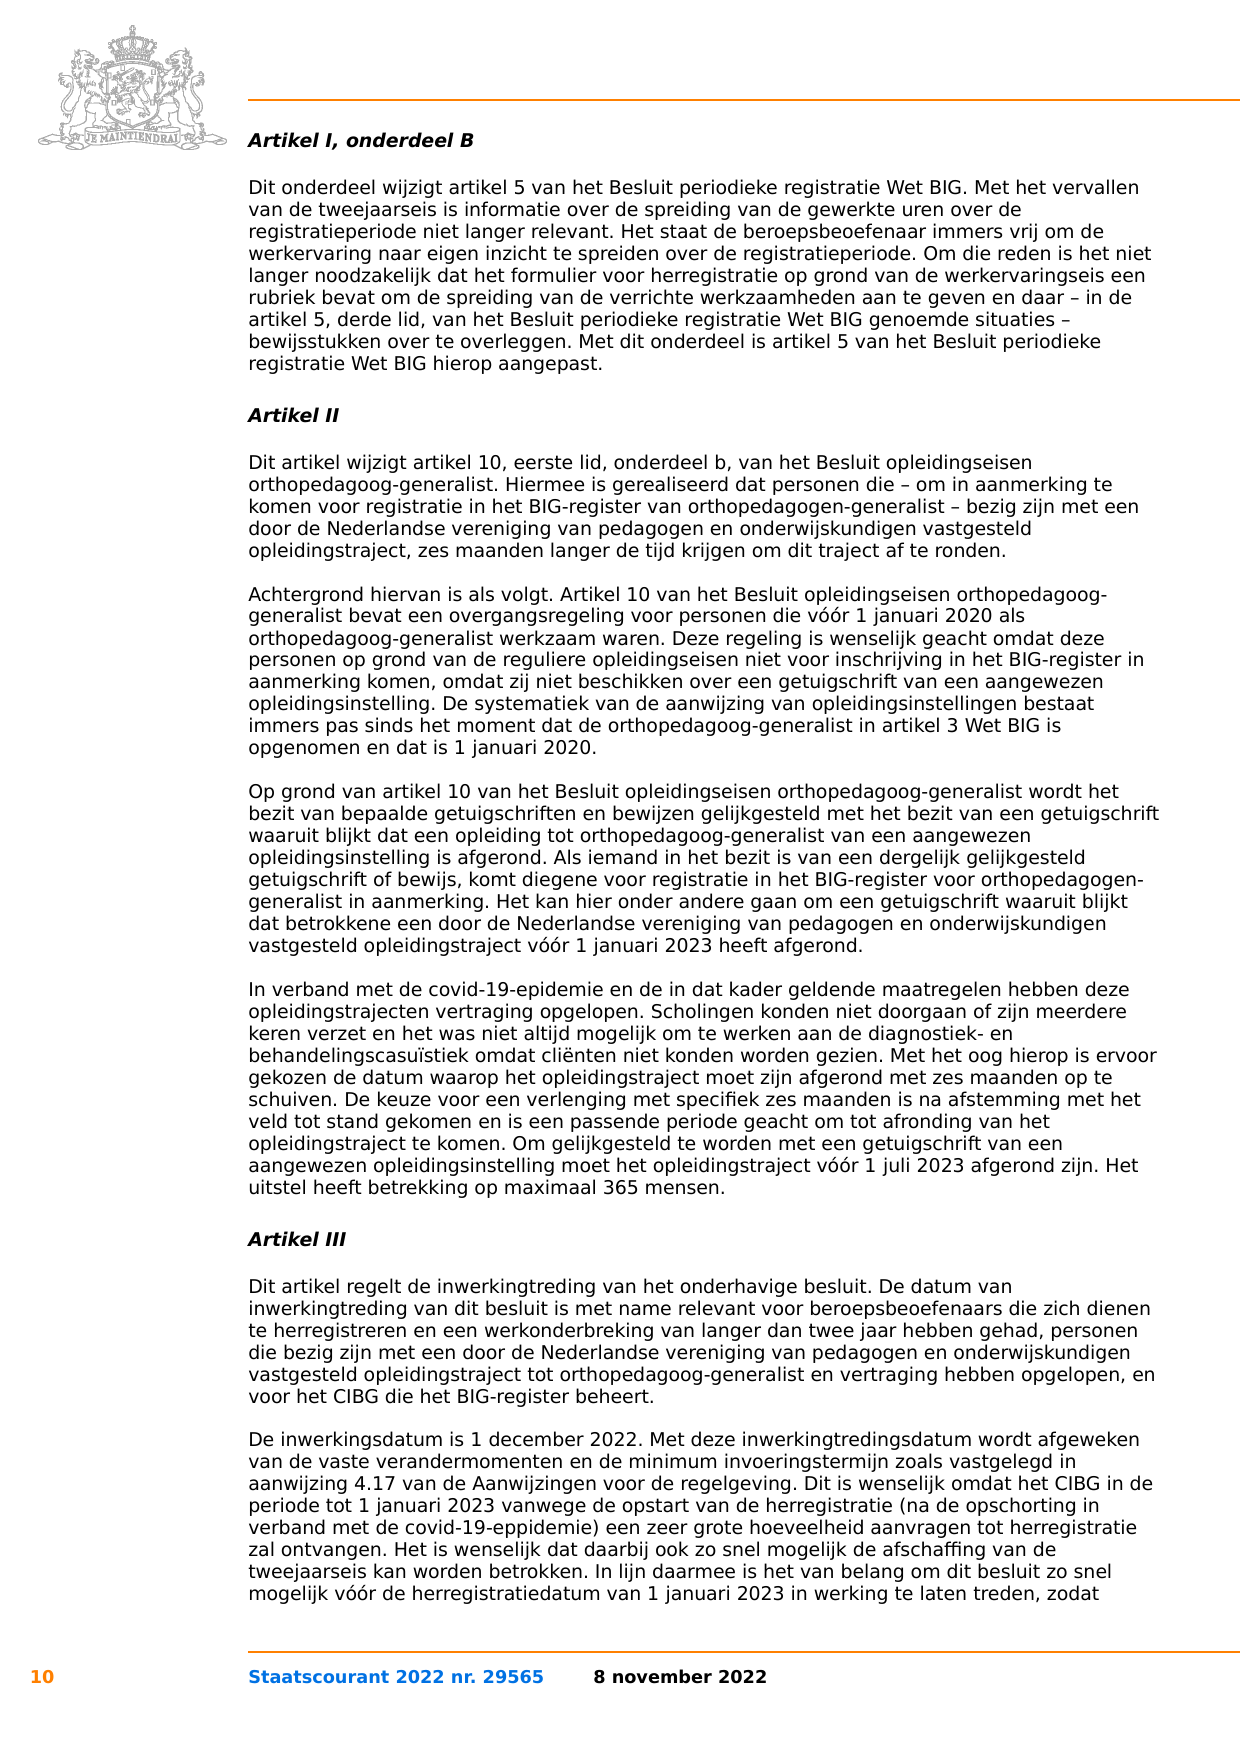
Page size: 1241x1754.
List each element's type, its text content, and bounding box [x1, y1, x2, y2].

picture [38, 25, 227, 150]
subtitle Artikel I, onderdeel B [248, 130, 1163, 152]
text In verband met de covid-19-epidemie en de in dat kader geldende maatregelen hebben deze opleidingstrajecten vertraging opgelopen. Scholingen konden niet doorgaan of zijn meerdere keren verzet en het was niet altijd mogelijk om te werken aan de diagnostiek- en behandelingscasuïstiek omdat cliënten niet konden worden gezien. Met het oog hierop is ervoor gekozen de datum waarop het opleidingstraject moet zijn afgerond met zes maanden op te schuiven. De keuze voor een verlenging met specifiek zes maanden is na afstemming met het veld tot stand gekomen en is een passende periode geacht om tot afronding van het opleidingstraject te komen. Om gelijkgesteld te worden met een getuigschrift van een aangewezen opleidingsinstelling moet het opleidingstraject vóór 1 juli 2023 afgerond zijn. Het uitstel heeft betrekking op maximaal 365 mensen. [248, 979, 1163, 1199]
text De inwerkingsdatum is 1 december 2022. Met deze inwerkingtredingsdatum wordt afgeweken van de vaste verandermomenten en de minimum invoeringstermijn zoals vastgelegd in aanwijzing 4.17 van de Aanwijzingen voor de regelgeving. Dit is wenselijk omdat het CIBG in de periode tot 1 januari 2023 vanwege de opstart van de herregistratie (na de opschorting in verband met de covid-19-eppidemie) een zeer grote hoeveelheid aanvragen tot herregistratie zal ontvangen. Het is wenselijk dat daarbij ook zo snel mogelijk de afschaffing van de tweejaarseis kan worden betrokken. In lijn daarmee is het van belang om dit besluit zo snel mogelijk vóór de herregistratiedatum van 1 januari 2023 in werking te laten treden, zodat [248, 1429, 1163, 1605]
subtitle Artikel III [248, 1229, 1163, 1251]
subtitle Artikel II [248, 405, 1163, 427]
text Achtergrond hiervan is als volgt. Artikel 10 van het Besluit opleidingseisen orthopedagoog-generalist bevat een overgangsregeling voor personen die vóór 1 januari 2020 als orthopedagoog-generalist werkzaam waren. Deze regeling is wenselijk geacht omdat deze personen op grond van de reguliere opleidingseisen niet voor inschrijving in het BIG-register in aanmerking komen, omdat zij niet beschikken over een getuigschrift van een aangewezen opleidingsinstelling. De systematiek van de aanwijzing van opleidingsinstellingen bestaat immers pas sinds het moment dat de orthopedagoog-generalist in artikel 3 Wet BIG is opgenomen en dat is 1 januari 2020. [248, 583, 1163, 759]
text Dit artikel regelt de inwerkingtreding van het onderhavige besluit. De datum van inwerkingtreding van dit besluit is met name relevant voor beroepsbeoefenaars die zich dienen te herregistreren en een werkonderbreking van langer dan twee jaar hebben gehad, personen die bezig zijn met een door de Nederlandse vereniging van pedagogen en onderwijskundigen vastgesteld opleidingstraject tot orthopedagoog-generalist en vertraging hebben opgelopen, en voor het CIBG die het BIG-register beheert. [248, 1276, 1163, 1407]
text Op grond van artikel 10 van het Besluit opleidingseisen orthopedagoog-generalist wordt het bezit van bepaalde getuigschriften en bewijzen gelijkgesteld met het bezit van een getuigschrift waaruit blijkt dat een opleiding tot orthopedagoog-generalist van een aangewezen opleidingsinstelling is afgerond. Als iemand in het bezit is van een dergelijk gelijkgesteld getuigschrift of bewijs, komt diegene voor registratie in het BIG-register voor orthopedagogen-generalist in aanmerking. Het kan hier onder andere gaan om een getuigschrift waaruit blijkt dat betrokkene een door de Nederlandse vereniging van pedagogen en onderwijskundigen vastgesteld opleidingstraject vóór 1 januari 2023 heeft afgerond. [248, 781, 1163, 957]
text Dit artikel wijzigt artikel 10, eerste lid, onderdeel b, van het Besluit opleidingseisen orthopedagoog-generalist. Hiermee is gerealiseerd dat personen die – om in aanmerking te komen voor registratie in het BIG-register van orthopedagogen-generalist – bezig zijn met een door de Nederlandse vereniging van pedagogen en onderwijskundigen vastgesteld opleidingstraject, zes maanden langer de tijd krijgen om dit traject af te ronden. [248, 452, 1163, 562]
text Dit onderdeel wijzigt artikel 5 van het Besluit periodieke registratie Wet BIG. Met het vervallen van de tweejaarseis is informatie over de spreiding van de gewerkte uren over de registratieperiode niet langer relevant. Het staat de beroepsbeoefenaar immers vrij om de werkervaring naar eigen inzicht te spreiden over de registratieperiode. Om die reden is het niet langer noodzakelijk dat het formulier voor herregistratie op grond van de werkervaringseis een rubriek bevat om de spreiding van de verrichte werkzaamheden aan te geven en daar – in de artikel 5, derde lid, van het Besluit periodieke registratie Wet BIG genoemde situaties – bewijsstukken over te overleggen. Met dit onderdeel is artikel 5 van het Besluit periodieke registratie Wet BIG hierop aangepast. [248, 177, 1163, 375]
